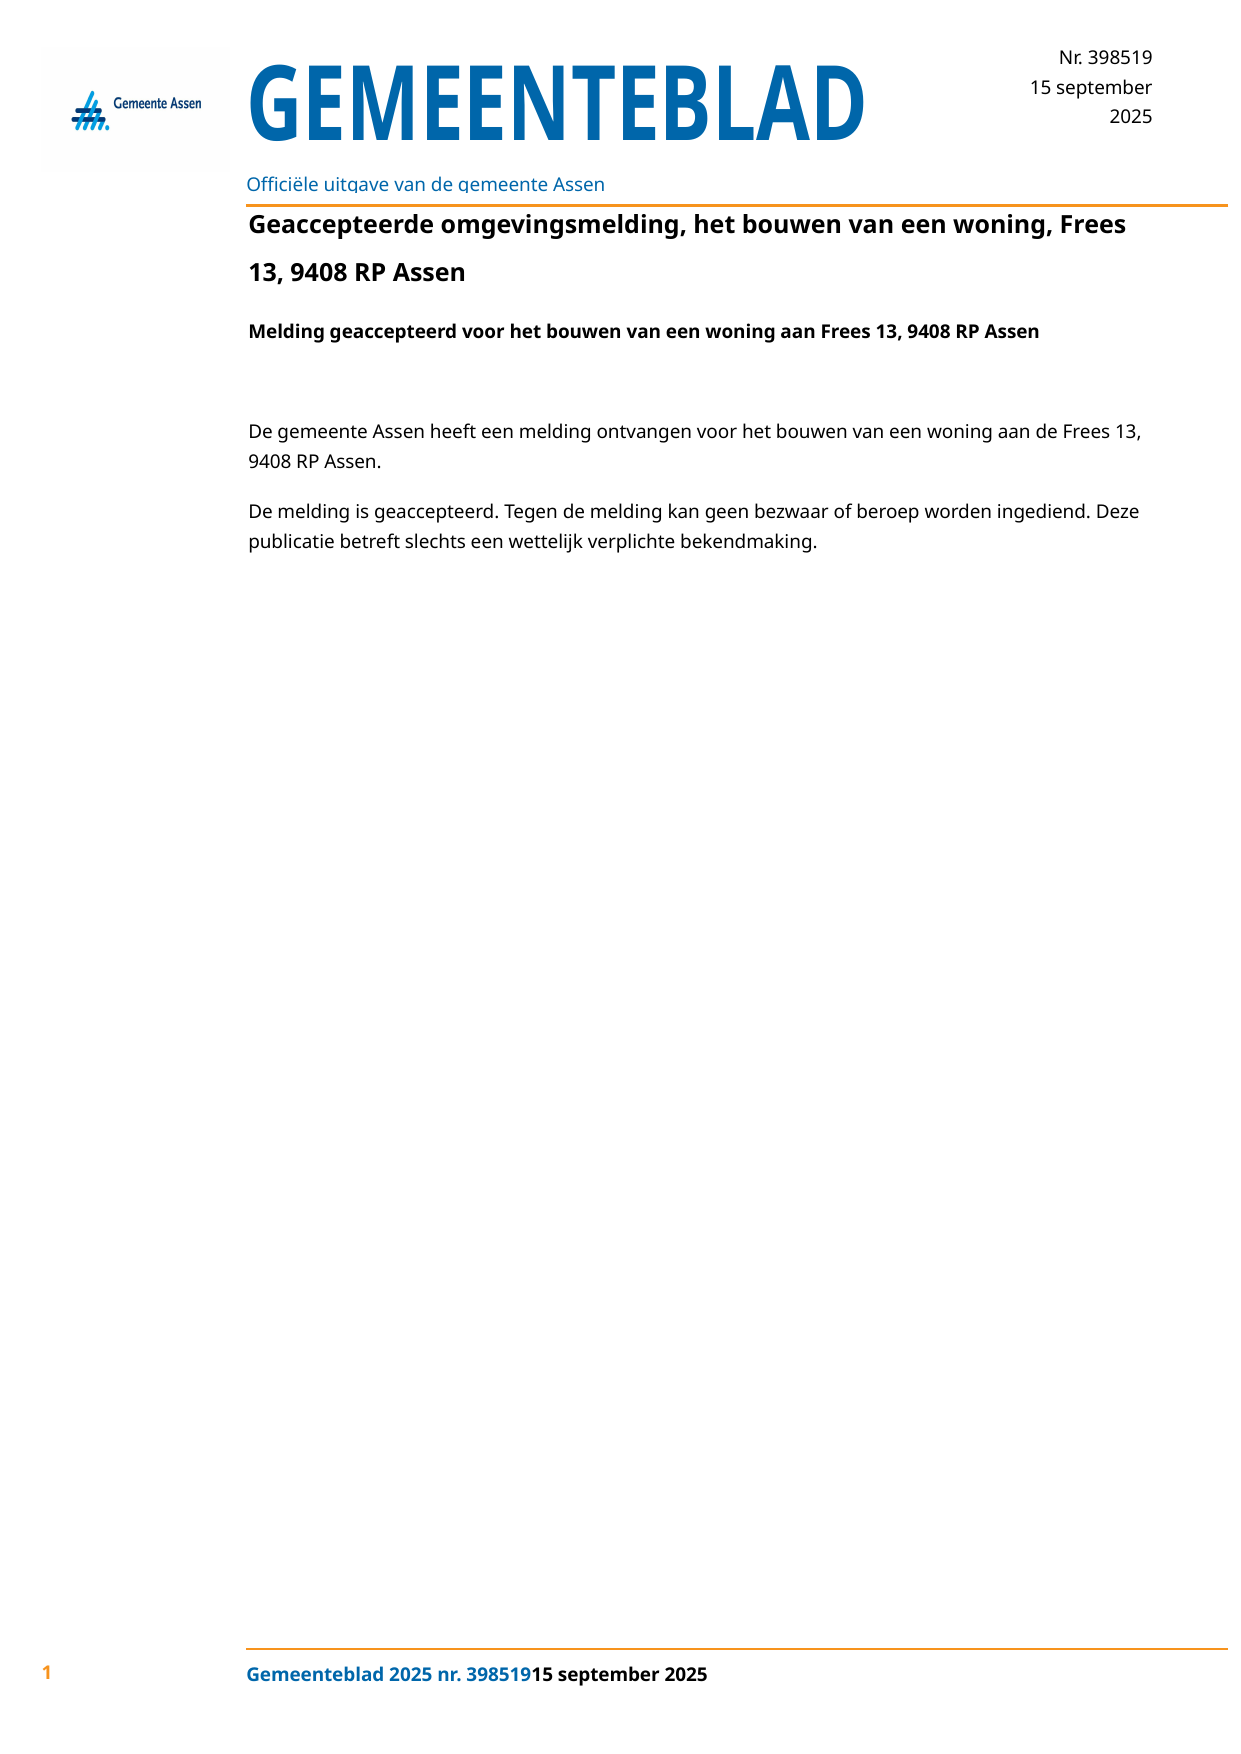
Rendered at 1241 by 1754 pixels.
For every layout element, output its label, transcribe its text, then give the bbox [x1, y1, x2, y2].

text Melding geaccepteerd voor het bouwen van een woning aan Frees 13, 9408 RP Assen [248, 318, 1152, 344]
text Geaccepteerde omgevingsmelding, het bouwen van een woning, Frees 13, 9408 RP Assen [248, 207, 1152, 288]
text De gemeente Assen heeft een melding ontvangen voor het bouwen van een woning aan de Frees 13, 9408 RP Assen. [248, 419, 1152, 474]
picture [41, 47, 231, 172]
text De melding is geaccepteerd. Tegen de melding kan geen bezwaar of beroep worden ingediend. Deze publicatie betreft slechts een wettelijk verplichte bekendmaking. [248, 499, 1152, 554]
